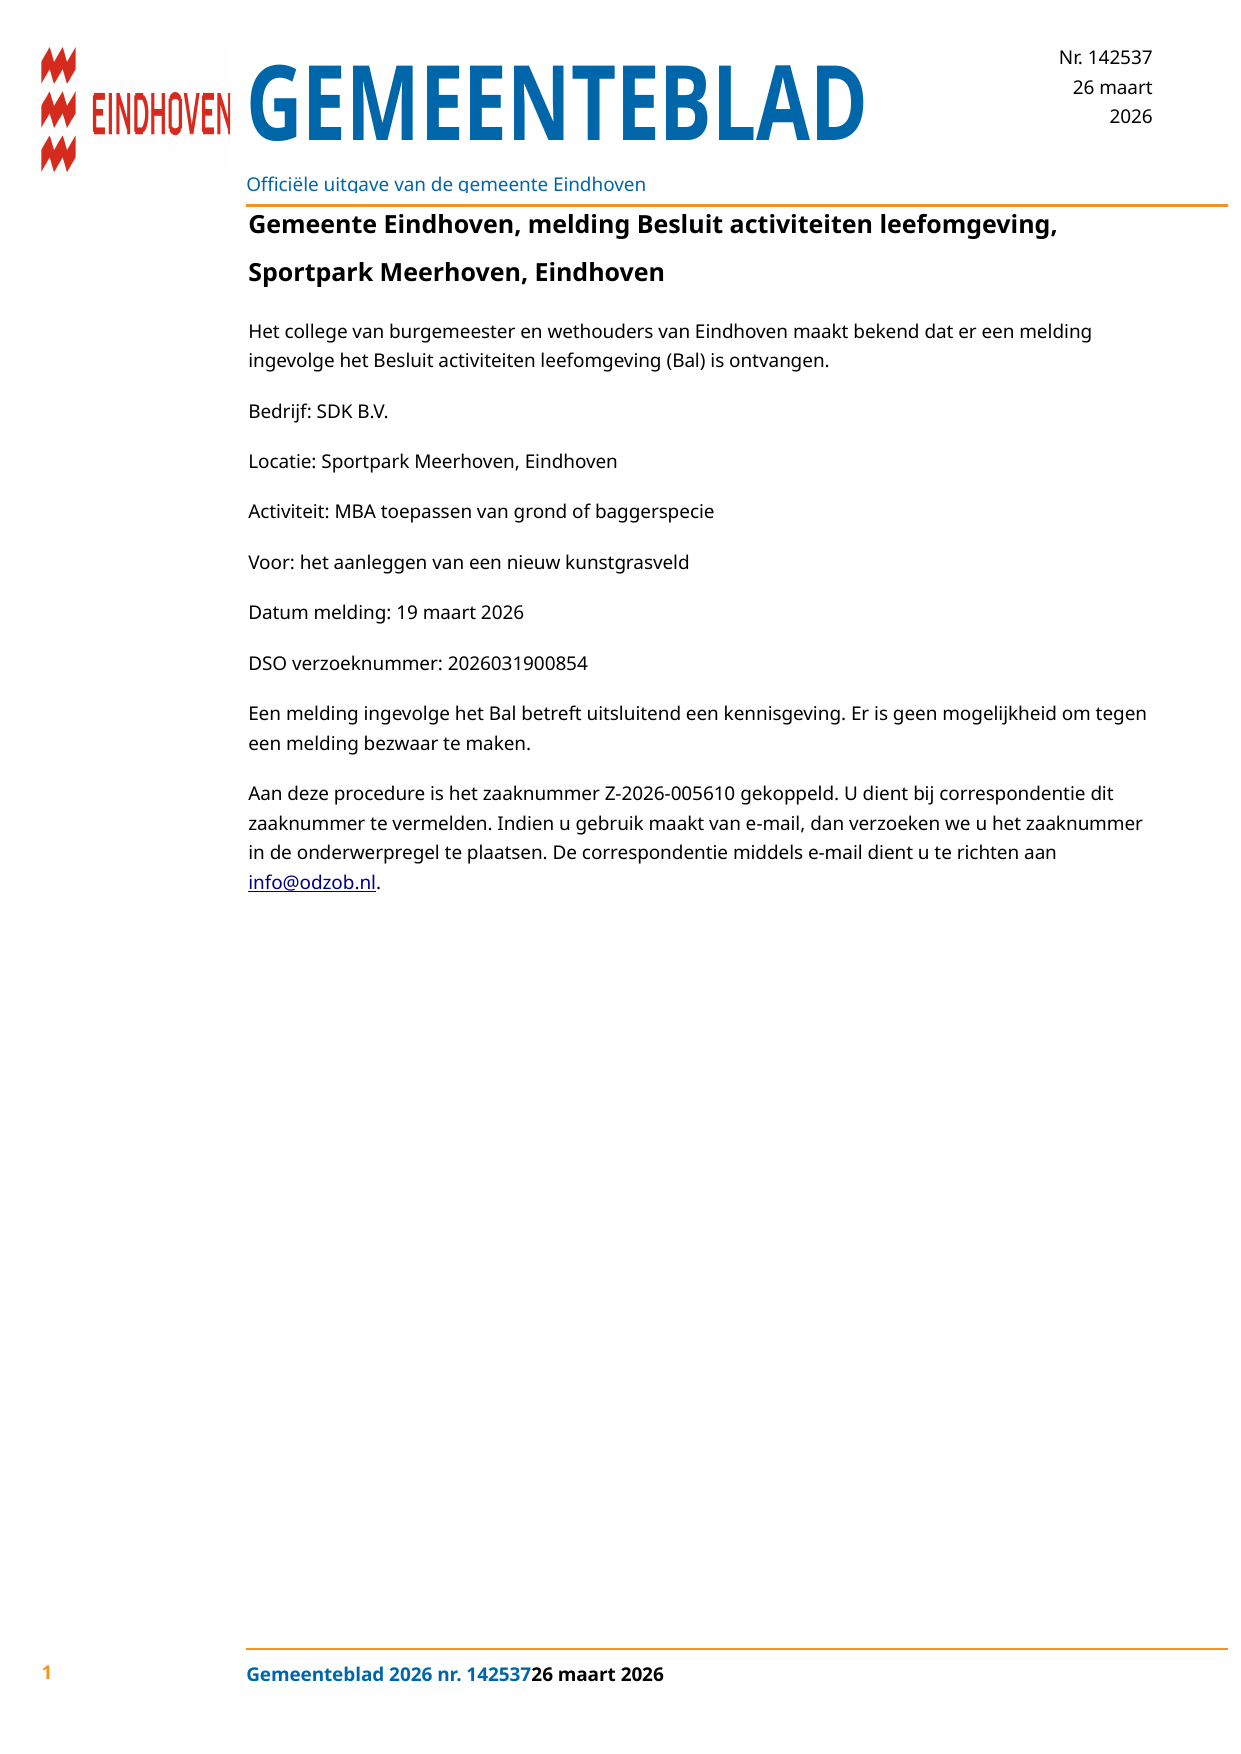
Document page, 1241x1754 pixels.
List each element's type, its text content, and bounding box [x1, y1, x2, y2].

text Het college van burgemeester en wethouders van Eindhoven maakt bekend dat er een melding ingevolge het Besluit activiteiten leefomgeving (Bal) is ontvangen. [248, 318, 1152, 373]
text Aan deze procedure is het zaaknummer Z-2026-005610 gekoppeld. U dient bij correspondentie dit zaaknummer te vermelden. Indien u gebruik maakt van e-mail, dan verzoeken we u het zaaknummer in de onderwerpregel te plaatsen. De correspondentie middels e-mail dient u te richten aan info@odzob.nl. [248, 780, 1152, 895]
picture [41, 47, 231, 172]
text DSO verzoeknummer: 2026031900854 [248, 650, 1152, 676]
text Datum melding: 19 maart 2026 [248, 599, 1152, 625]
text Activiteit: MBA toepassen van grond of baggerspecie [248, 499, 1152, 524]
text Locatie: Sportpark Meerhoven, Eindhoven [248, 448, 1152, 474]
text Bedrijf: SDK B.V. [248, 398, 1152, 424]
text Gemeente Eindhoven, melding Besluit activiteiten leefomgeving, Sportpark Meerhoven, Eindhoven [248, 207, 1152, 288]
text Voor: het aanleggen van een nieuw kunstgrasveld [248, 549, 1152, 575]
text Een melding ingevolge het Bal betreft uitsluitend een kennisgeving. Er is geen mogelijkheid om tegen een melding bezwaar te maken. [248, 700, 1152, 756]
